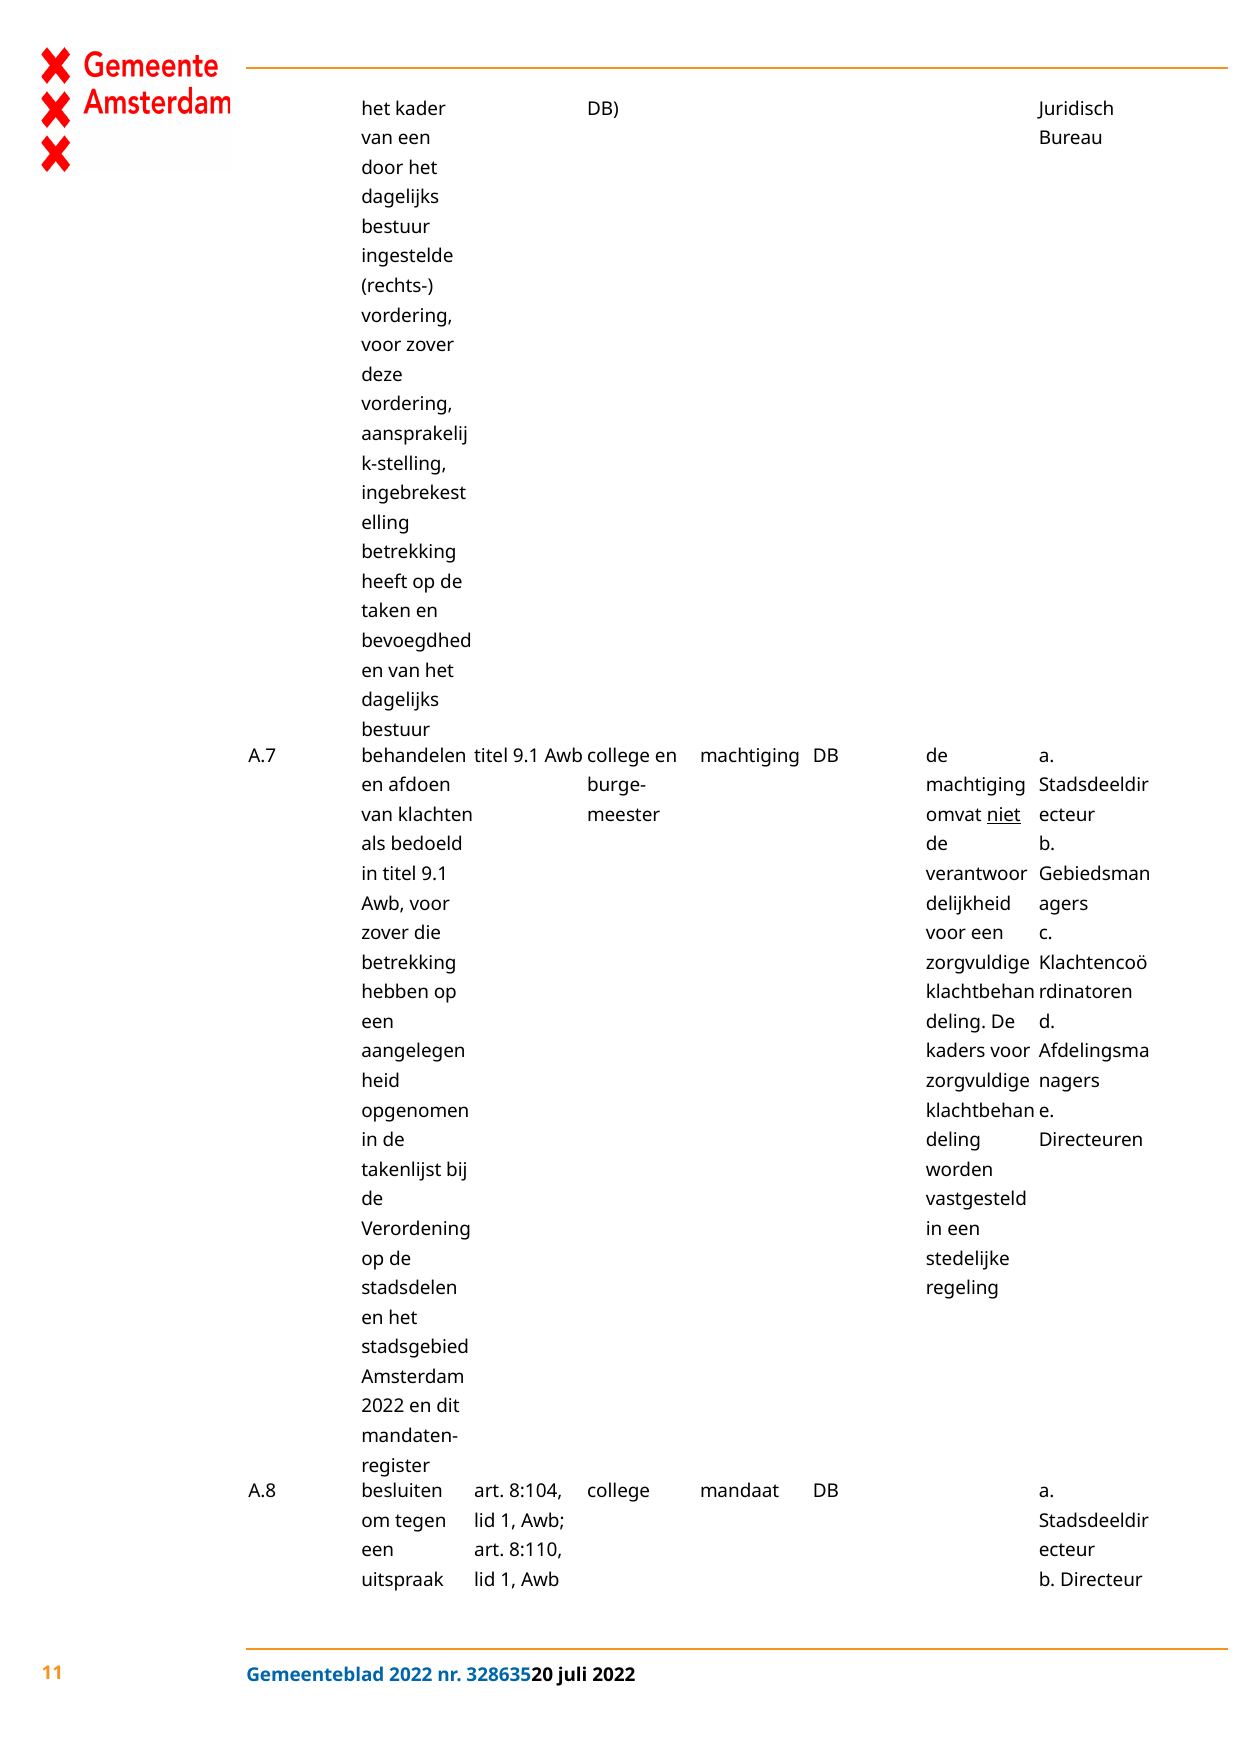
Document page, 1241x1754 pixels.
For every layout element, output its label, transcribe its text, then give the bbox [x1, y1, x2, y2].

table_cell [926, 95, 1038, 742]
table_cell a. Stadsdeeldirecteur b. Gebiedsmanagers c. Klachtencoördinatoren d. Afdelingsmanagers e. Directeuren [1039, 742, 1152, 1477]
picture [41, 47, 231, 172]
table_cell DB [813, 742, 926, 1477]
table_cell [700, 95, 813, 742]
table_cell A.7 [248, 742, 361, 1477]
table_cell college en burge-meester [587, 742, 700, 1477]
table_cell mandaat [700, 1478, 813, 1592]
table_cell a. Stadsdeeldirecteur b. Directeur [1039, 1478, 1152, 1592]
table_cell college [587, 1478, 700, 1592]
table_cell besluiten om tegen een uitspraak [361, 1478, 474, 1592]
table_cell DB [813, 1478, 926, 1592]
table_cell [248, 95, 361, 742]
table_cell [474, 95, 587, 742]
table_cell titel 9.1 Awb [474, 742, 587, 1477]
table_cell [813, 95, 926, 742]
table_cell machtiging [700, 742, 813, 1477]
table_cell A.8 [248, 1478, 361, 1592]
table_cell de machtiging omvat niet de verantwoordelijkheid voor een zorgvuldige klachtbehandeling. De kaders voor zorgvuldige klachtbehandeling worden vastgesteld in een stedelijke regeling [926, 742, 1038, 1477]
table_cell [926, 1478, 1038, 1592]
table_cell het kader van een door het dagelijks bestuur ingestelde (rechts-) vordering, voor zover deze vordering, aansprakelijk-stelling, ingebrekestelling betrekking heeft op de taken en bevoegdheden van het dagelijks bestuur [361, 95, 474, 742]
table_cell behandelen en afdoen van klachten als bedoeld in titel 9.1 Awb, voor zover die betrekking hebben op een aangelegenheid opgenomen in de takenlijst bij de Verordening op de stadsdelen en het stadsgebied Amsterdam 2022 en dit mandaten-register [361, 742, 474, 1477]
table_cell art. 8:104, lid 1, Awb; art. 8:110, lid 1, Awb [474, 1478, 587, 1592]
table_cell DB) [587, 95, 700, 742]
table_cell Juridisch Bureau [1039, 95, 1152, 742]
